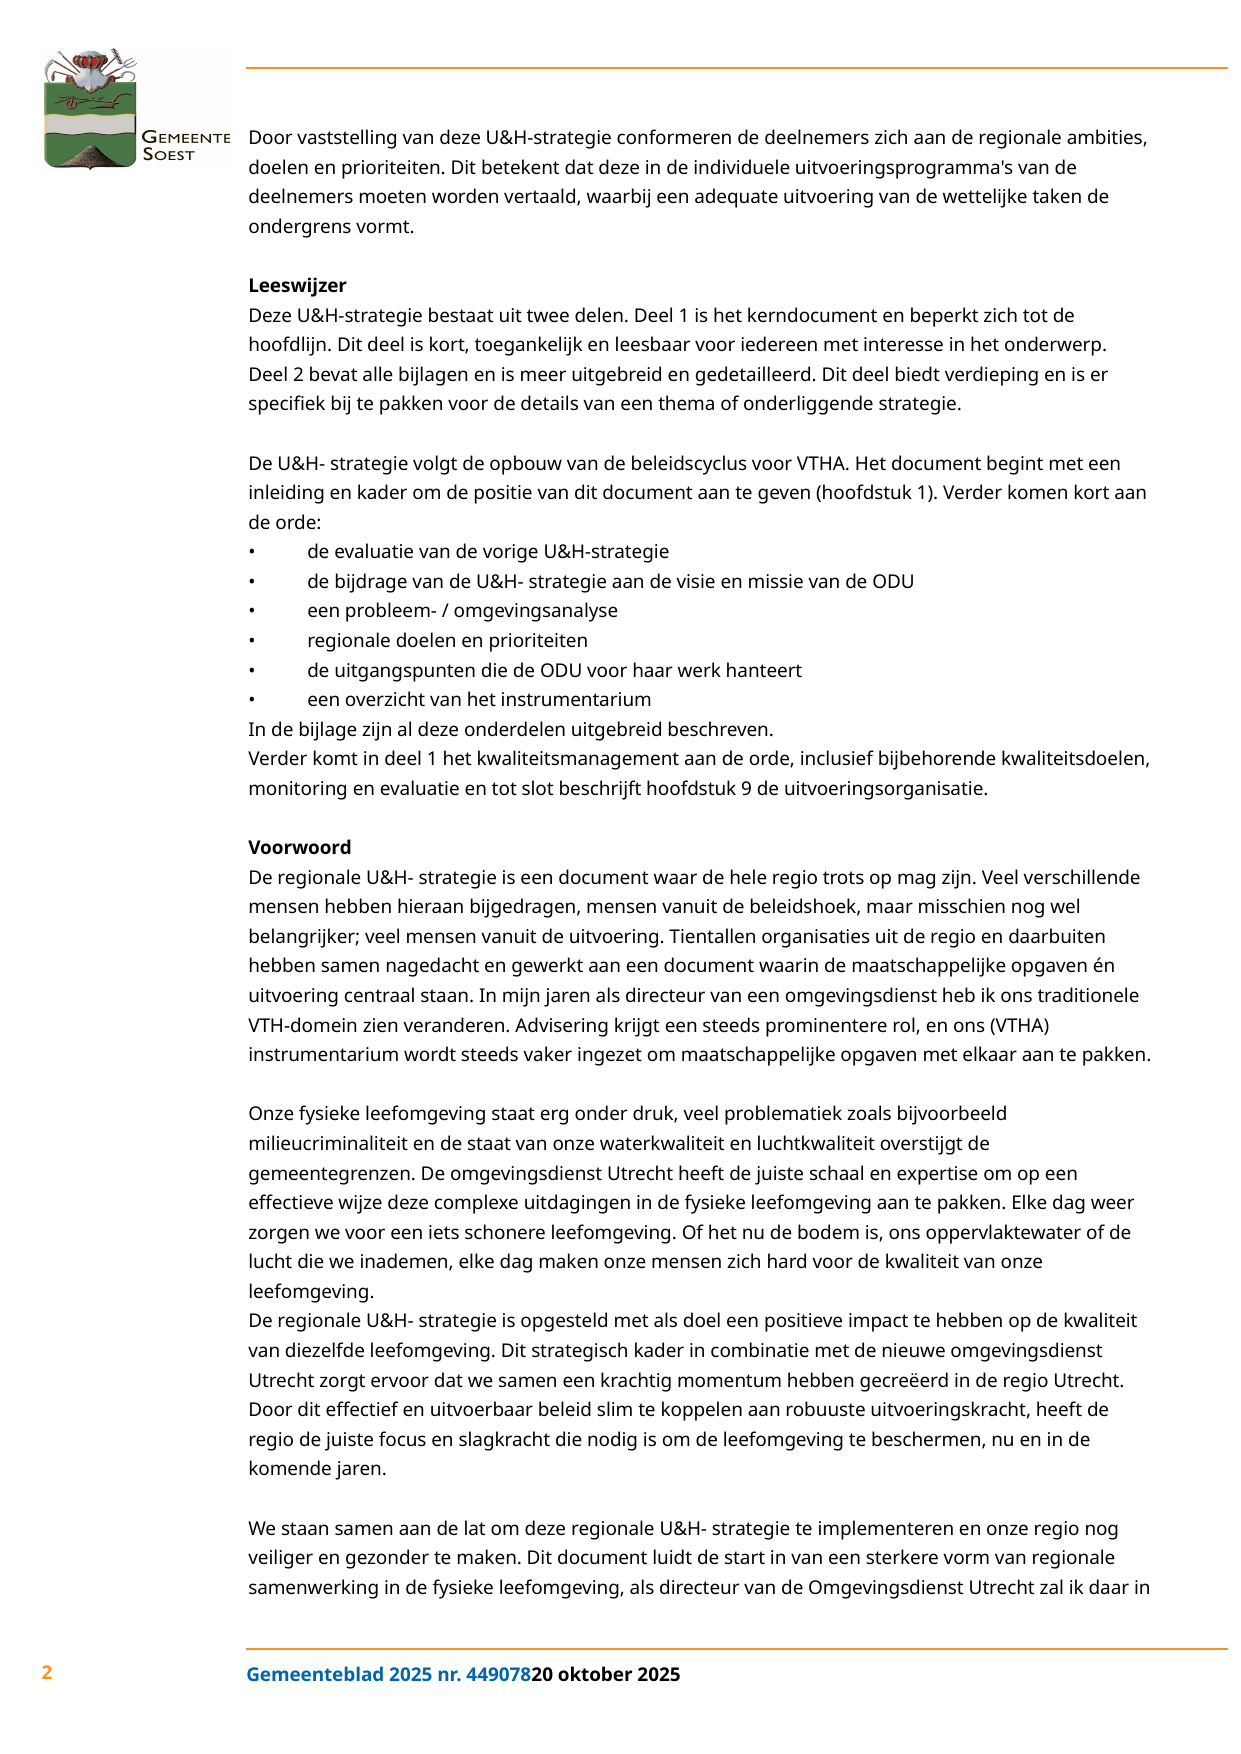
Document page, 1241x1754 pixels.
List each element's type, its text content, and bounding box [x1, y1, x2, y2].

list regionale doelen en prioriteiten [248, 627, 1152, 653]
picture [41, 47, 231, 172]
text De regionale U&H- strategie is een document waar de hele regio trots op mag zijn. Veel verschillende mensen hebben hieraan bijgedragen, mensen vanuit de beleidshoek, maar misschien nog wel belangrijker; veel mensen vanuit de uitvoering. Tientallen organisaties uit de regio en daarbuiten hebben samen nagedacht en gewerkt aan een document waarin de maatschappelijke opgaven én uitvoering centraal staan. In mijn jaren als directeur van een omgevingsdienst heb ik ons traditionele VTH-domein zien veranderen. Advisering krijgt een steeds prominentere rol, en ons (VTHA) instrumentarium wordt steeds vaker ingezet om maatschappelijke opgaven met elkaar aan te pakken. [248, 864, 1152, 1067]
text We staan samen aan de lat om deze regionale U&H- strategie te implementeren en onze regio nog veiliger en gezonder te maken. Dit document luidt de start in van een sterkere vorm van regionale samenwerking in de fysieke leefomgeving, als directeur van de Omgevingsdienst Utrecht zal ik daar in [248, 1515, 1152, 1600]
list de bijdrage van de U&H- strategie aan de visie en missie van de ODU [248, 568, 1152, 594]
text Door vaststelling van deze U&H-strategie conformeren de deelnemers zich aan de regionale ambities, doelen en prioriteiten. Dit betekent dat deze in de individuele uitvoeringsprogramma's van de deelnemers moeten worden vertaald, waarbij een adequate uitvoering van de wettelijke taken de ondergrens vormt. [248, 124, 1152, 239]
text Verder komt in deel 1 het kwaliteitsmanagement aan de orde, inclusief bijbehorende kwaliteitsdoelen, monitoring en evaluatie en tot slot beschrijft hoofdstuk 9 de uitvoeringsorganisatie. [248, 746, 1152, 801]
list de uitgangspunten die de ODU voor haar werk hanteert [248, 657, 1152, 683]
text De U&H- strategie volgt de opbouw van de beleidscyclus voor VTHA. Het document begint met een inleiding en kader om de positie van dit document aan te geven (hoofdstuk 1). Verder komen kort aan de orde: [248, 450, 1152, 535]
text In de bijlage zijn al deze onderdelen uitgebreid beschreven. [248, 716, 1152, 742]
text Leeswijzer [248, 272, 1152, 298]
list een probleem- / omgevingsanalyse [248, 598, 1152, 623]
text Voorwoord [248, 834, 1152, 860]
text Deze U&H-strategie bestaat uit twee delen. Deel 1 is het kerndocument en beperkt zich tot de hoofdlijn. Dit deel is kort, toegankelijk en leesbaar voor iedereen met interesse in het onderwerp. Deel 2 bevat alle bijlagen en is meer uitgebreid en gedetailleerd. Dit deel biedt verdieping en is er specifiek bij te pakken voor de details van een thema of onderliggende strategie. [248, 302, 1152, 416]
list een overzicht van het instrumentarium [248, 686, 1152, 712]
text De regionale U&H- strategie is opgesteld met als doel een positieve impact te hebben op de kwaliteit van diezelfde leefomgeving. Dit strategisch kader in combinatie met de nieuwe omgevingsdienst Utrecht zorgt ervoor dat we samen een krachtig momentum hebben gecreëerd in de regio Utrecht. Door dit effectief en uitvoerbaar beleid slim te koppelen aan robuuste uitvoeringskracht, heeft de regio de juiste focus en slagkracht die nodig is om de leefomgeving te beschermen, nu en in de komende jaren. [248, 1308, 1152, 1481]
list de evaluatie van de vorige U&H-strategie [248, 538, 1152, 564]
text Onze fysieke leefomgeving staat erg onder druk, veel problematiek zoals bijvoorbeeld milieucriminaliteit en de staat van onze waterkwaliteit en luchtkwaliteit overstijgt de gemeentegrenzen. De omgevingsdienst Utrecht heeft de juiste schaal en expertise om op een effectieve wijze deze complexe uitdagingen in de fysieke leefomgeving aan te pakken. Elke dag weer zorgen we voor een iets schonere leefomgeving. Of het nu de bodem is, ons oppervlaktewater of de lucht die we inademen, elke dag maken onze mensen zich hard voor de kwaliteit van onze leefomgeving. [248, 1101, 1152, 1304]
